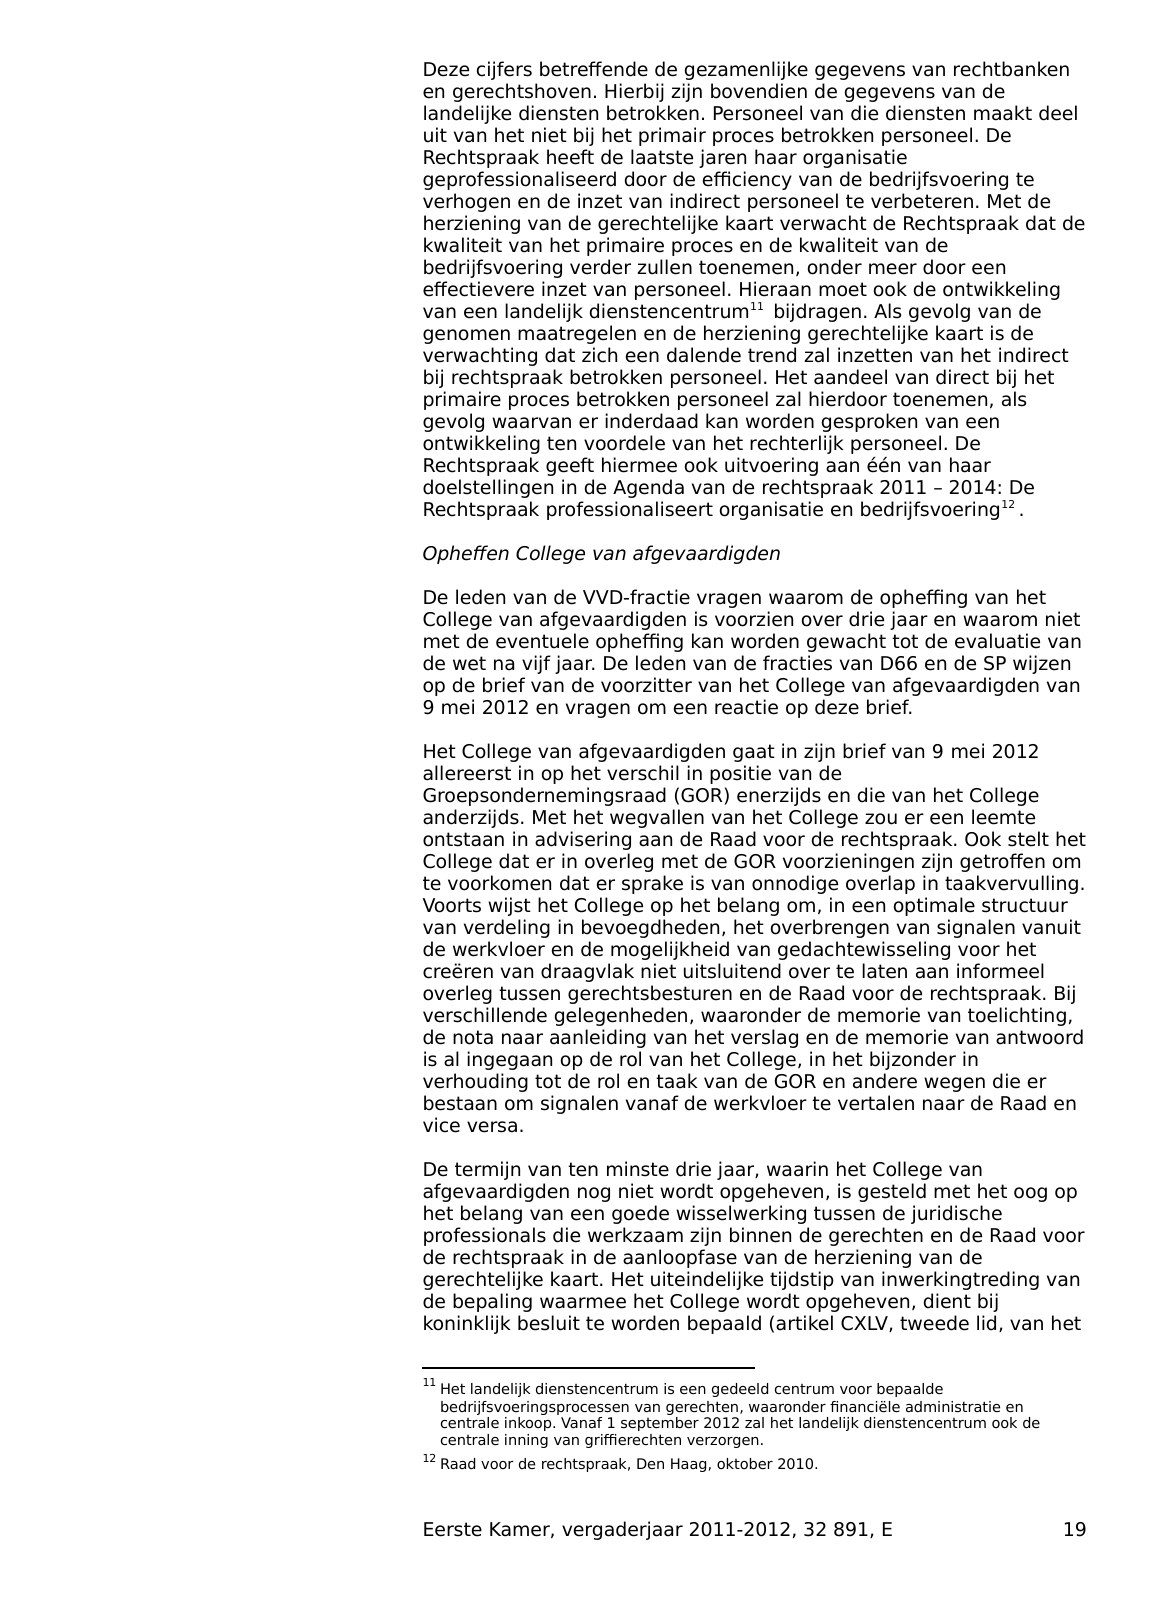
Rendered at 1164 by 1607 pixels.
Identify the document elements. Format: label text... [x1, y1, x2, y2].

text De leden van de VVD-fractie vragen waarom de opheffing van het College van afgevaardigden is voorzien over drie jaar en waarom niet met de eventuele opheffing kan worden gewacht tot de evaluatie van de wet na vijf jaar. De leden van de fracties van D66 en de SP wijzen op de brief van de voorzitter van het College van afgevaardigden van 9 mei 2012 en vragen om een reactie op deze brief. [422, 587, 1087, 719]
text Deze cijfers betreffende de gezamenlijke gegevens van rechtbanken en gerechtshoven. Hierbij zijn bovendien de gegevens van de landelijke diensten betrokken. Personeel van die diensten maakt deel uit van het niet bij het primair proces betrokken personeel. De Rechtspraak heeft de laatste jaren haar organisatie geprofessionaliseerd door de efficiency van de bedrijfsvoering te verhogen en de inzet van indirect personeel te verbeteren. Met de herziening van de gerechtelijke kaart verwacht de Rechtspraak dat de kwaliteit van het primaire proces en de kwaliteit van de bedrijfsvoering verder zullen toenemen, onder meer door een effectievere inzet van personeel. Hieraan moet ook de ontwikkeling van een landelijk dienstencentrum bijdragen. Als gevolg van de genomen maatregelen en de herziening gerechtelijke kaart is de verwachting dat zich een dalende trend zal inzetten van het indirect bij rechtspraak betrokken personeel. Het aandeel van direct bij het primaire proces betrokken personeel zal hierdoor toenemen, als gevolg waarvan er inderdaad kan worden gesproken van een ontwikkeling ten voordele van het rechterlijk personeel. De Rechtspraak geeft hiermee ook uitvoering aan één van haar doelstellingen in de Agenda van de rechtspraak 2011 – 2014: De Rechtspraak professionaliseert organisatie en bedrijfsvoering. [422, 59, 1087, 521]
text De termijn van ten minste drie jaar, waarin het College van afgevaardigden nog niet wordt opgeheven, is gesteld met het oog op het belang van een goede wisselwerking tussen de juridische professionals die werkzaam zijn binnen de gerechten en de Raad voor de rechtspraak in de aanloopfase van de herziening van de gerechtelijke kaart. Het uiteindelijke tijdstip van inwerkingtreding van de bepaling waarmee het College wordt opgeheven, dient bij koninklijk besluit te worden bepaald (artikel CXLV, tweede lid, van het [422, 1159, 1087, 1335]
subtitle Opheffen College van afgevaardigden [422, 543, 1087, 565]
text Het College van afgevaardigden gaat in zijn brief van 9 mei 2012 allereerst in op het verschil in positie van de Groepsondernemingsraad (GOR) enerzijds en die van het College anderzijds. Met het wegvallen van het College zou er een leemte ontstaan in advisering aan de Raad voor de rechtspraak. Ook stelt het College dat er in overleg met de GOR voorzieningen zijn getroffen om te voorkomen dat er sprake is van onnodige overlap in taakvervulling. Voorts wijst het College op het belang om, in een optimale structuur van verdeling in bevoegdheden, het overbrengen van signalen vanuit de werkvloer en de mogelijkheid van gedachtewisseling voor het creëren van draagvlak niet uitsluitend over te laten aan informeel overleg tussen gerechtsbesturen en de Raad voor de rechtspraak. Bij verschillende gelegenheden, waaronder de memorie van toelichting, de nota naar aanleiding van het verslag en de memorie van antwoord is al ingegaan op de rol van het College, in het bijzonder in verhouding tot de rol en taak van de GOR en andere wegen die er bestaan om signalen vanaf de werkvloer te vertalen naar de Raad en vice versa. [422, 741, 1087, 1137]
text Het landelijk dienstencentrum is een gedeeld centrum voor bepaalde bedrijfsvoeringsprocessen van gerechten, waaronder financiële administratie en centrale inkoop. Vanaf 1 september 2012 zal het landelijk dienstencentrum ook de centrale inning van griffierechten verzorgen. [422, 1377, 1087, 1449]
text Raad voor de rechtspraak, Den Haag, oktober 2010. [422, 1452, 1087, 1474]
